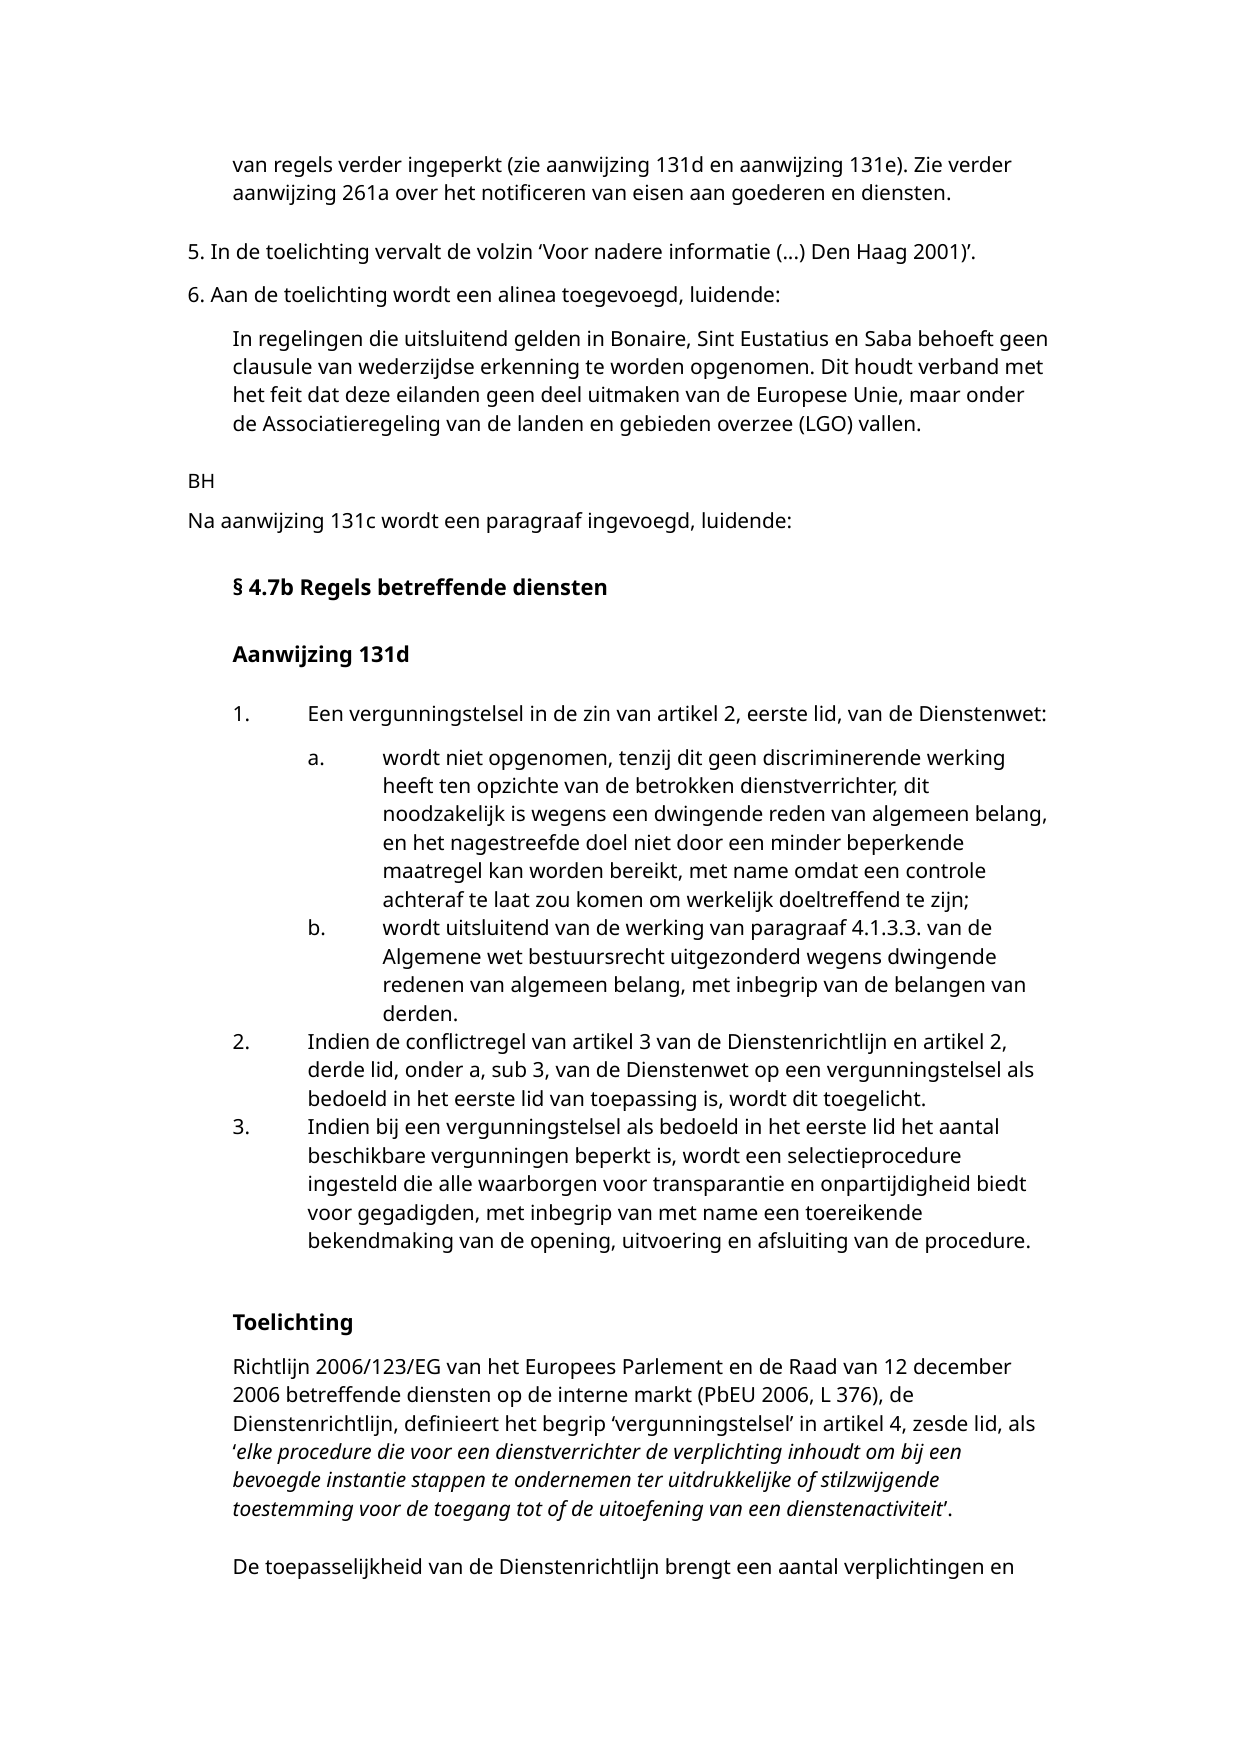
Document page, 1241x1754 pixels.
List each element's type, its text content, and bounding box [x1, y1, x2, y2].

text 5. In de toelichting vervalt de volzin ‘Voor nadere informatie (...) Den Haag 2001)’. [187, 237, 1053, 265]
text Na aanwijzing 131c wordt een paragraaf ingevoegd, luidende: [187, 506, 1053, 535]
text 6. Aan de toelichting wordt een alinea toegevoegd, luidende: [187, 280, 1053, 309]
text De toepasselijkheid van de Dienstenrichtlijn brengt een aantal verplichtingen en [232, 1552, 1053, 1581]
text BH [187, 467, 1053, 494]
text Richtlijn 2006/123/EG van het Europees Parlement en de Raad van 12 december 2006 betreffende diensten op de interne markt (PbEU 2006, L 376), de Dienstenrichtlijn, definieert het begrip ‘vergunningstelsel’ in artikel 4, zesde lid, als ‘elke procedure die voor een dienstverrichter de verplichting inhoudt om bij een bevoegde instantie stappen te ondernemen ter uitdrukkelijke of stilzwijgende toestemming voor de toegang tot of de uitoefening van een dienstenactiviteit’. [232, 1352, 1053, 1522]
list Indien bij een vergunningstelsel als bedoeld in het eerste lid het aantal beschikbare vergunningen beperkt is, wordt een selectieprocedure ingesteld die alle waarborgen voor transparantie en onpartijdigheid biedt voor gegadigden, met inbegrip van met name een toereikende bekendmaking van de opening, uitvoering en afsluiting van de procedure. [232, 1112, 1053, 1254]
list wordt niet opgenomen, tenzij dit geen discriminerende werking heeft ten opzichte van de betrokken dienstverrichter, dit noodzakelijk is wegens een dwingende reden van algemeen belang, en het nagestreefde doel niet door een minder beperkende maatregel kan worden bereikt, met name omdat een controle achteraf te laat zou komen om werkelijk doeltreffend te zijn; [307, 743, 1053, 913]
text In regelingen die uitsluitend gelden in Bonaire, Sint Eustatius en Saba behoeft geen clausule van wederzijdse erkenning te worden opgenomen. Dit houdt verband met het feit dat deze eilanden geen deel uitmaken van de Europese Unie, maar onder de Associatieregeling van de landen en gebieden overzee (LGO) vallen. [232, 324, 1053, 437]
subtitle Aanwijzing 131d [232, 639, 1053, 669]
list Een vergunningstelsel in de zin van artikel 2, eerste lid, van de Dienstenwet: [232, 699, 1053, 728]
list Indien de conflictregel van artikel 3 van de Dienstenrichtlijn en artikel 2, derde lid, onder a, sub 3, van de Dienstenwet op een vergunningstelsel als bedoeld in het eerste lid van toepassing is, wordt dit toegelicht. [232, 1027, 1053, 1112]
subtitle Toelichting [232, 1307, 1053, 1337]
list wordt uitsluitend van de werking van paragraaf 4.1.3.3. van de Algemene wet bestuursrecht uitgezonderd wegens dwingende redenen van algemeen belang, met inbegrip van de belangen van derden. [307, 913, 1053, 1027]
text van regels verder ingeperkt (zie aanwijzing 131d en aanwijzing 131e). Zie verder aanwijzing 261a over het notificeren van eisen aan goederen en diensten. [232, 150, 1053, 207]
subtitle § 4.7b Regels betreffende diensten [232, 572, 1053, 602]
